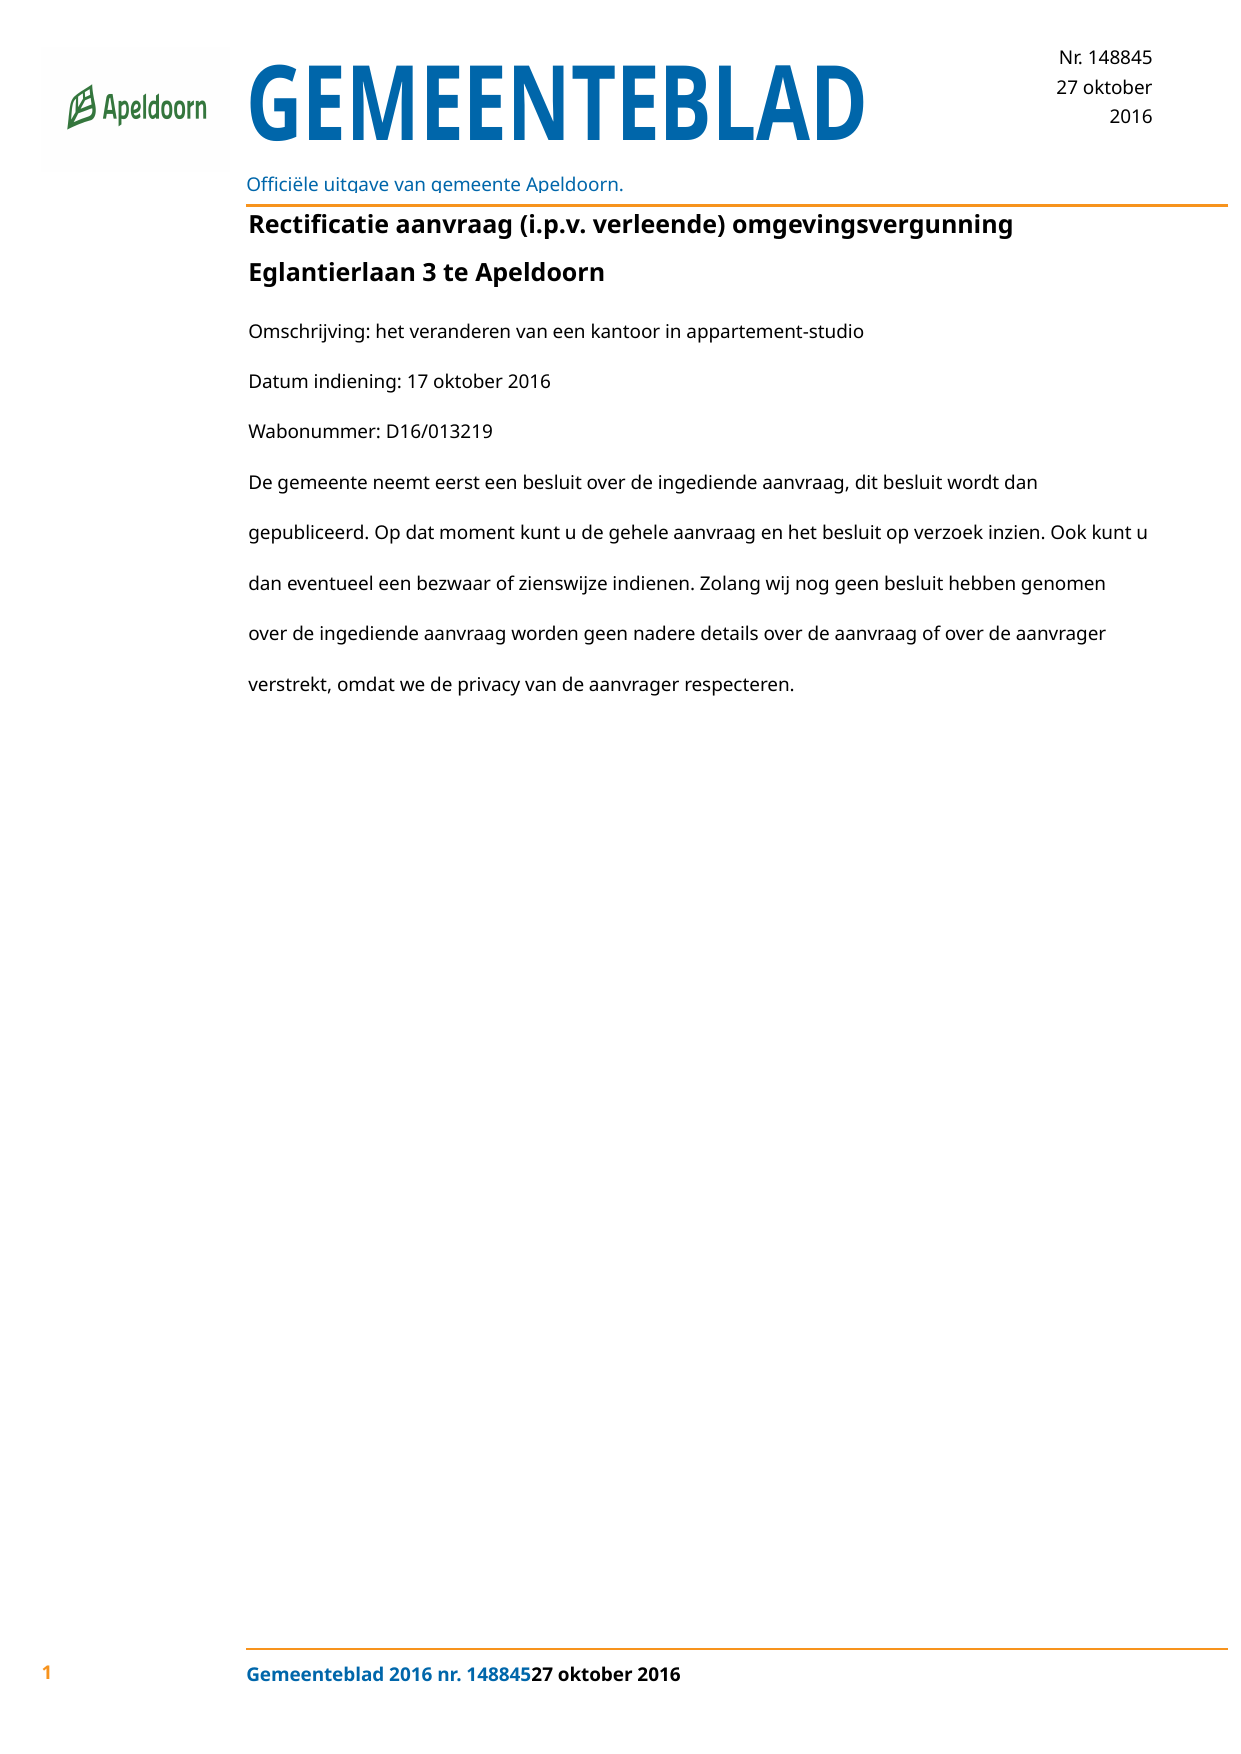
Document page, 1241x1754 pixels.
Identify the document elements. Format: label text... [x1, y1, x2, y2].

text over de ingediende aanvraag worden geen nadere details over de aanvraag of over de aanvrager [248, 620, 1152, 646]
text De gemeente neemt eerst een besluit over de ingediende aanvraag, dit besluit wordt dan [248, 469, 1152, 495]
picture [41, 47, 231, 172]
text verstrekt, omdat we de privacy van de aanvrager respecteren. [248, 671, 1152, 697]
text Datum indiening: 17 oktober 2016 [248, 368, 1152, 394]
text Rectificatie aanvraag (i.p.v. verleende) omgevingsvergunning Eglantierlaan 3 te Apeldoorn [248, 207, 1152, 288]
text Wabonummer: D16/013219 [248, 419, 1152, 444]
text gepubliceerd. Op dat moment kunt u de gehele aanvraag en het besluit op verzoek inzien. Ook kunt u [248, 519, 1152, 545]
text Omschrijving: het veranderen van een kantoor in appartement-studio [248, 318, 1152, 344]
text dan eventueel een bezwaar of zienswijze indienen. Zolang wij nog geen besluit hebben genomen [248, 570, 1152, 596]
